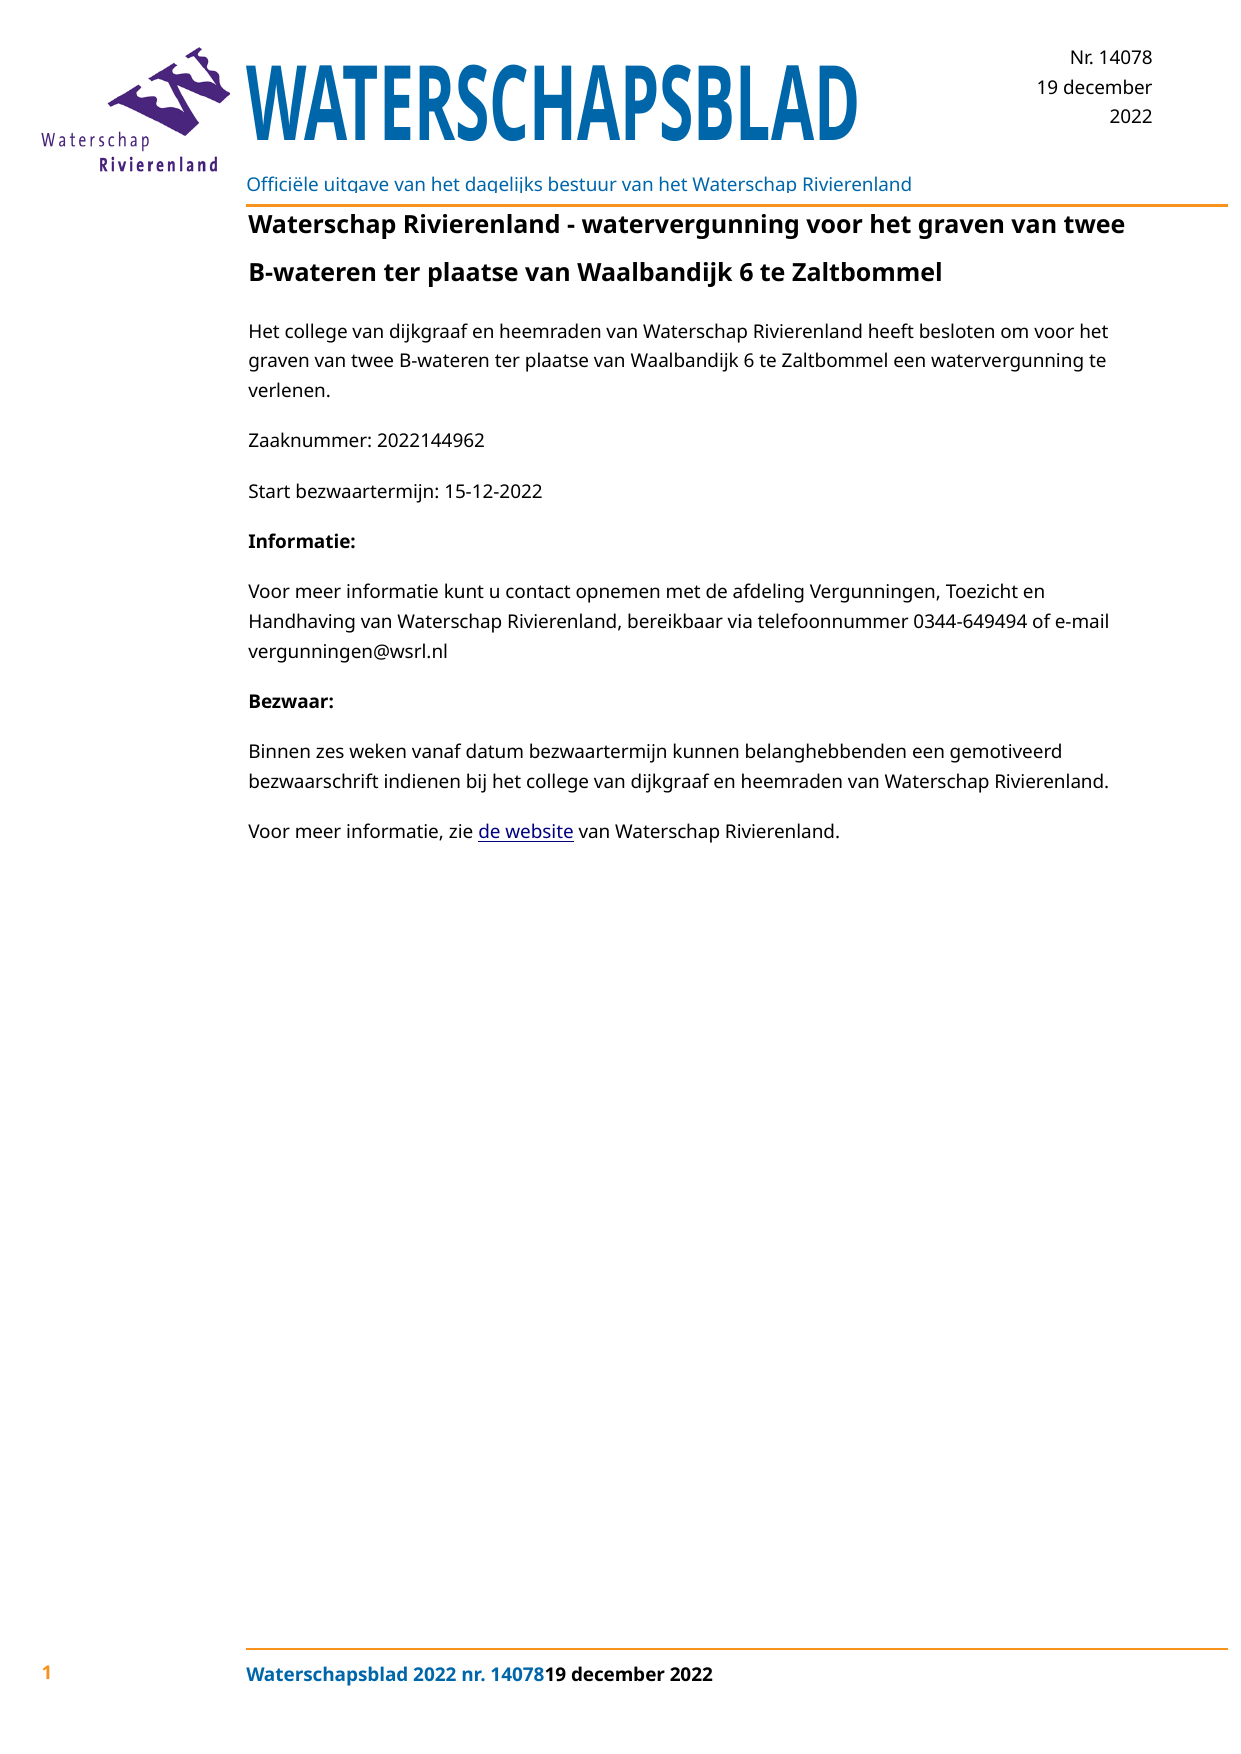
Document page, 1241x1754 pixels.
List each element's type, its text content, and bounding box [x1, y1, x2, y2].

text Zaaknummer: 2022144962 [248, 427, 1152, 453]
text Het college van dijkgraaf en heemraden van Waterschap Rivierenland heeft besloten om voor het graven van twee B-wateren ter plaatse van Waalbandijk 6 te Zaltbommel een watervergunning te verlenen. [248, 318, 1152, 403]
text Start bezwaartermijn: 15-12-2022 [248, 478, 1152, 504]
text Waterschap Rivierenland - watervergunning voor het graven van twee B-wateren ter plaatse van Waalbandijk 6 te Zaltbommel [248, 207, 1152, 288]
text Voor meer informatie kunt u contact opnemen met de afdeling Vergunningen, Toezicht en Handhaving van Waterschap Rivierenland, bereikbaar via telefoonnummer 0344-649494 of e-mail vergunningen@wsrl.nl [248, 579, 1152, 664]
text Informatie: [248, 528, 1152, 554]
text Voor meer informatie, zie de website van Waterschap Rivierenland. [248, 819, 1152, 844]
picture [41, 47, 231, 172]
text Bezwaar: [248, 688, 1152, 714]
text Binnen zes weken vanaf datum bezwaartermijn kunnen belanghebbenden een gemotiveerd bezwaarschrift indienen bij het college van dijkgraaf en heemraden van Waterschap Rivierenland. [248, 739, 1152, 794]
